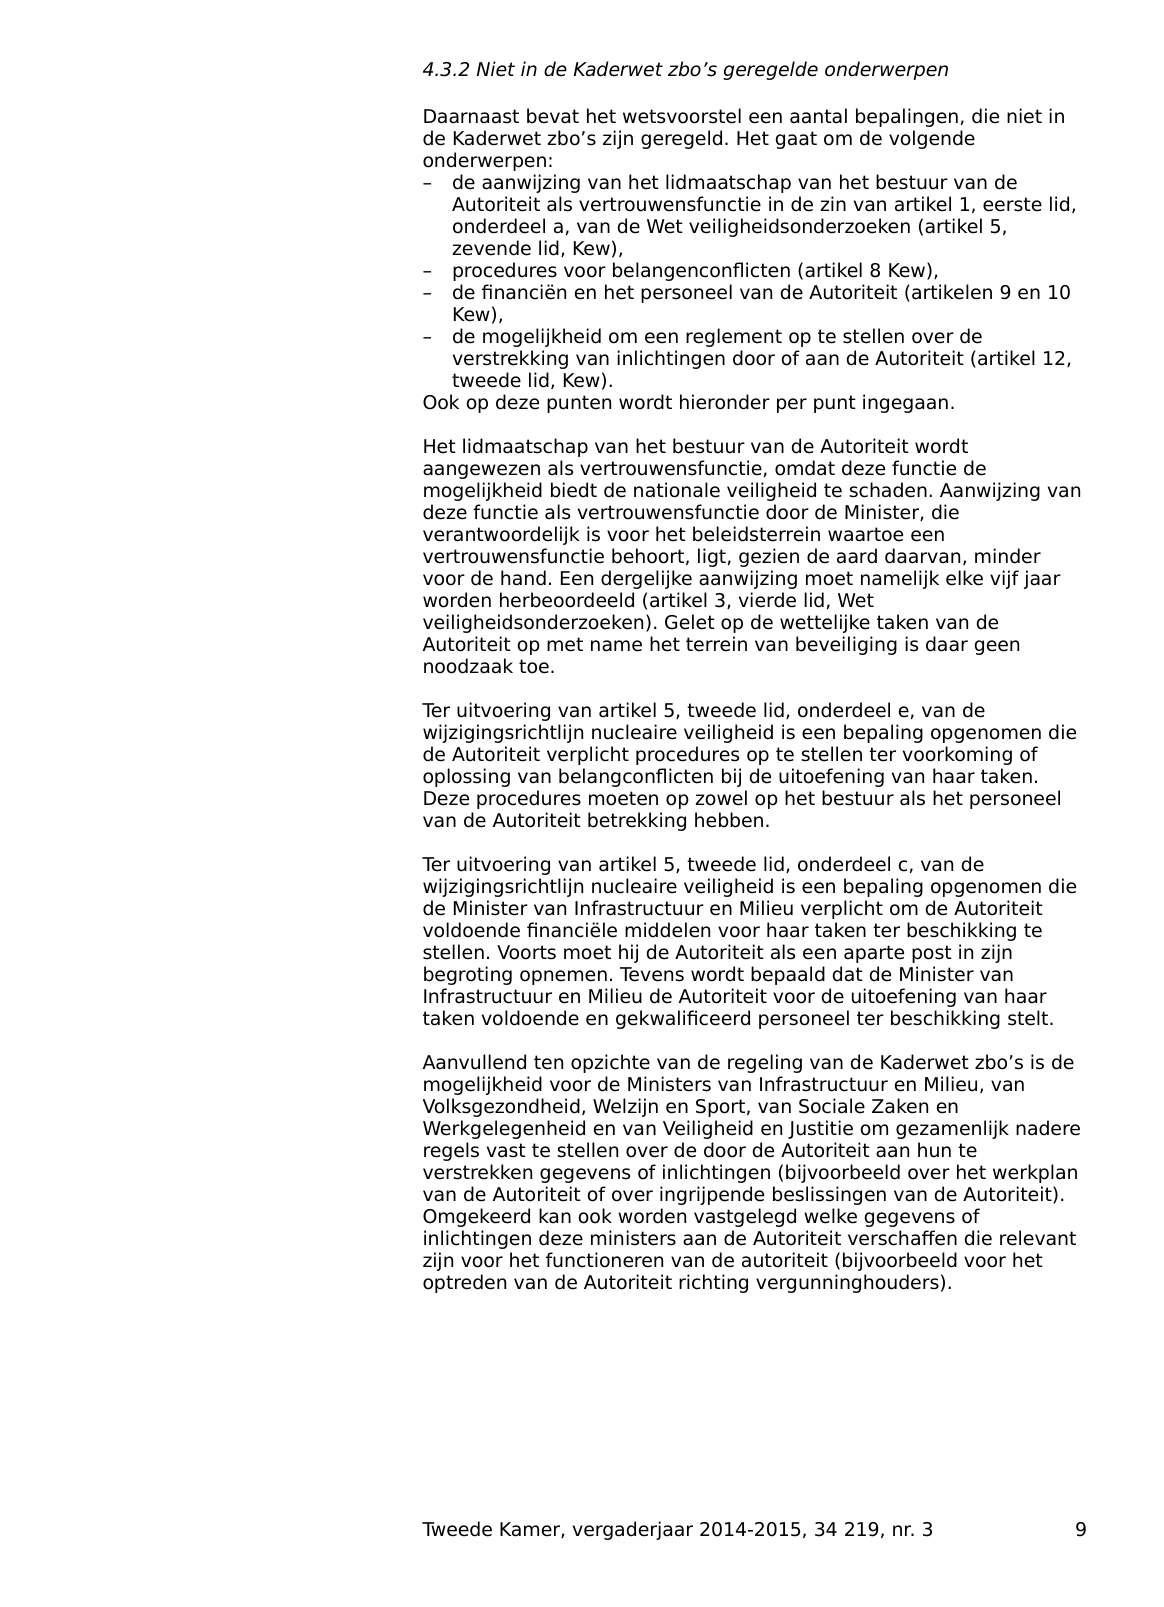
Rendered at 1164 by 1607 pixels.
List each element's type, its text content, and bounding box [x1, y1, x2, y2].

text Het lidmaatschap van het bestuur van de Autoriteit wordt aangewezen als vertrouwensfunctie, omdat deze functie de mogelijkheid biedt de nationale veiligheid te schaden. Aanwijzing van deze functie als vertrouwensfunctie door de Minister, die verantwoordelijk is voor het beleidsterrein waartoe een vertrouwensfunctie behoort, ligt, gezien de aard daarvan, minder voor de hand. Een dergelijke aanwijzing moet namelijk elke vijf jaar worden herbeoordeeld (artikel 3, vierde lid, Wet veiligheidsonderzoeken). Gelet op de wettelijke taken van de Autoriteit op met name het terrein van beveiliging is daar geen noodzaak toe. [422, 436, 1087, 678]
text – procedures voor belangenconflicten (artikel 8 Kew), [422, 260, 1087, 282]
text Aanvullend ten opzichte van de regeling van de Kaderwet zbo’s is de mogelijkheid voor de Ministers van Infrastructuur en Milieu, van Volksgezondheid, Welzijn en Sport, van Sociale Zaken en Werkgelegenheid en van Veiligheid en Justitie om gezamenlijk nadere regels vast te stellen over de door de Autoriteit aan hun te verstrekken gegevens of inlichtingen (bijvoorbeeld over het werkplan van de Autoriteit of over ingrijpende beslissingen van de Autoriteit). Omgekeerd kan ook worden vastgelegd welke gegevens of inlichtingen deze ministers aan de Autoriteit verschaffen die relevant zijn voor het functioneren van de autoriteit (bijvoorbeeld voor het optreden van de Autoriteit richting vergunninghouders). [422, 1052, 1087, 1294]
text Ook op deze punten wordt hieronder per punt ingegaan. [422, 392, 1087, 414]
text – de financiën en het personeel van de Autoriteit (artikelen 9 en 10 Kew), [422, 282, 1087, 326]
text – de aanwijzing van het lidmaatschap van het bestuur van de Autoriteit als vertrouwensfunctie in de zin van artikel 1, eerste lid, onderdeel a, van de Wet veiligheidsonderzoeken (artikel 5, zevende lid, Kew), [422, 172, 1087, 260]
text Ter uitvoering van artikel 5, tweede lid, onderdeel c, van de wijzigingsrichtlijn nucleaire veiligheid is een bepaling opgenomen die de Minister van Infrastructuur en Milieu verplicht om de Autoriteit voldoende financiële middelen voor haar taken ter beschikking te stellen. Voorts moet hij de Autoriteit als een aparte post in zijn begroting opnemen. Tevens wordt bepaald dat de Minister van Infrastructuur en Milieu de Autoriteit voor de uitoefening van haar taken voldoende en gekwalificeerd personeel ter beschikking stelt. [422, 854, 1087, 1030]
text Daarnaast bevat het wetsvoorstel een aantal bepalingen, die niet in de Kaderwet zbo’s zijn geregeld. Het gaat om de volgende onderwerpen: [422, 106, 1087, 172]
text Ter uitvoering van artikel 5, tweede lid, onderdeel e, van de wijzigingsrichtlijn nucleaire veiligheid is een bepaling opgenomen die de Autoriteit verplicht procedures op te stellen ter voorkoming of oplossing van belangconflicten bij de uitoefening van haar taken. Deze procedures moeten op zowel op het bestuur als het personeel van de Autoriteit betrekking hebben. [422, 700, 1087, 832]
subtitle 4.3.2 Niet in de Kaderwet zbo’s geregelde onderwerpen [422, 59, 1087, 81]
text – de mogelijkheid om een reglement op te stellen over de verstrekking van inlichtingen door of aan de Autoriteit (artikel 12, tweede lid, Kew). [422, 326, 1087, 392]
